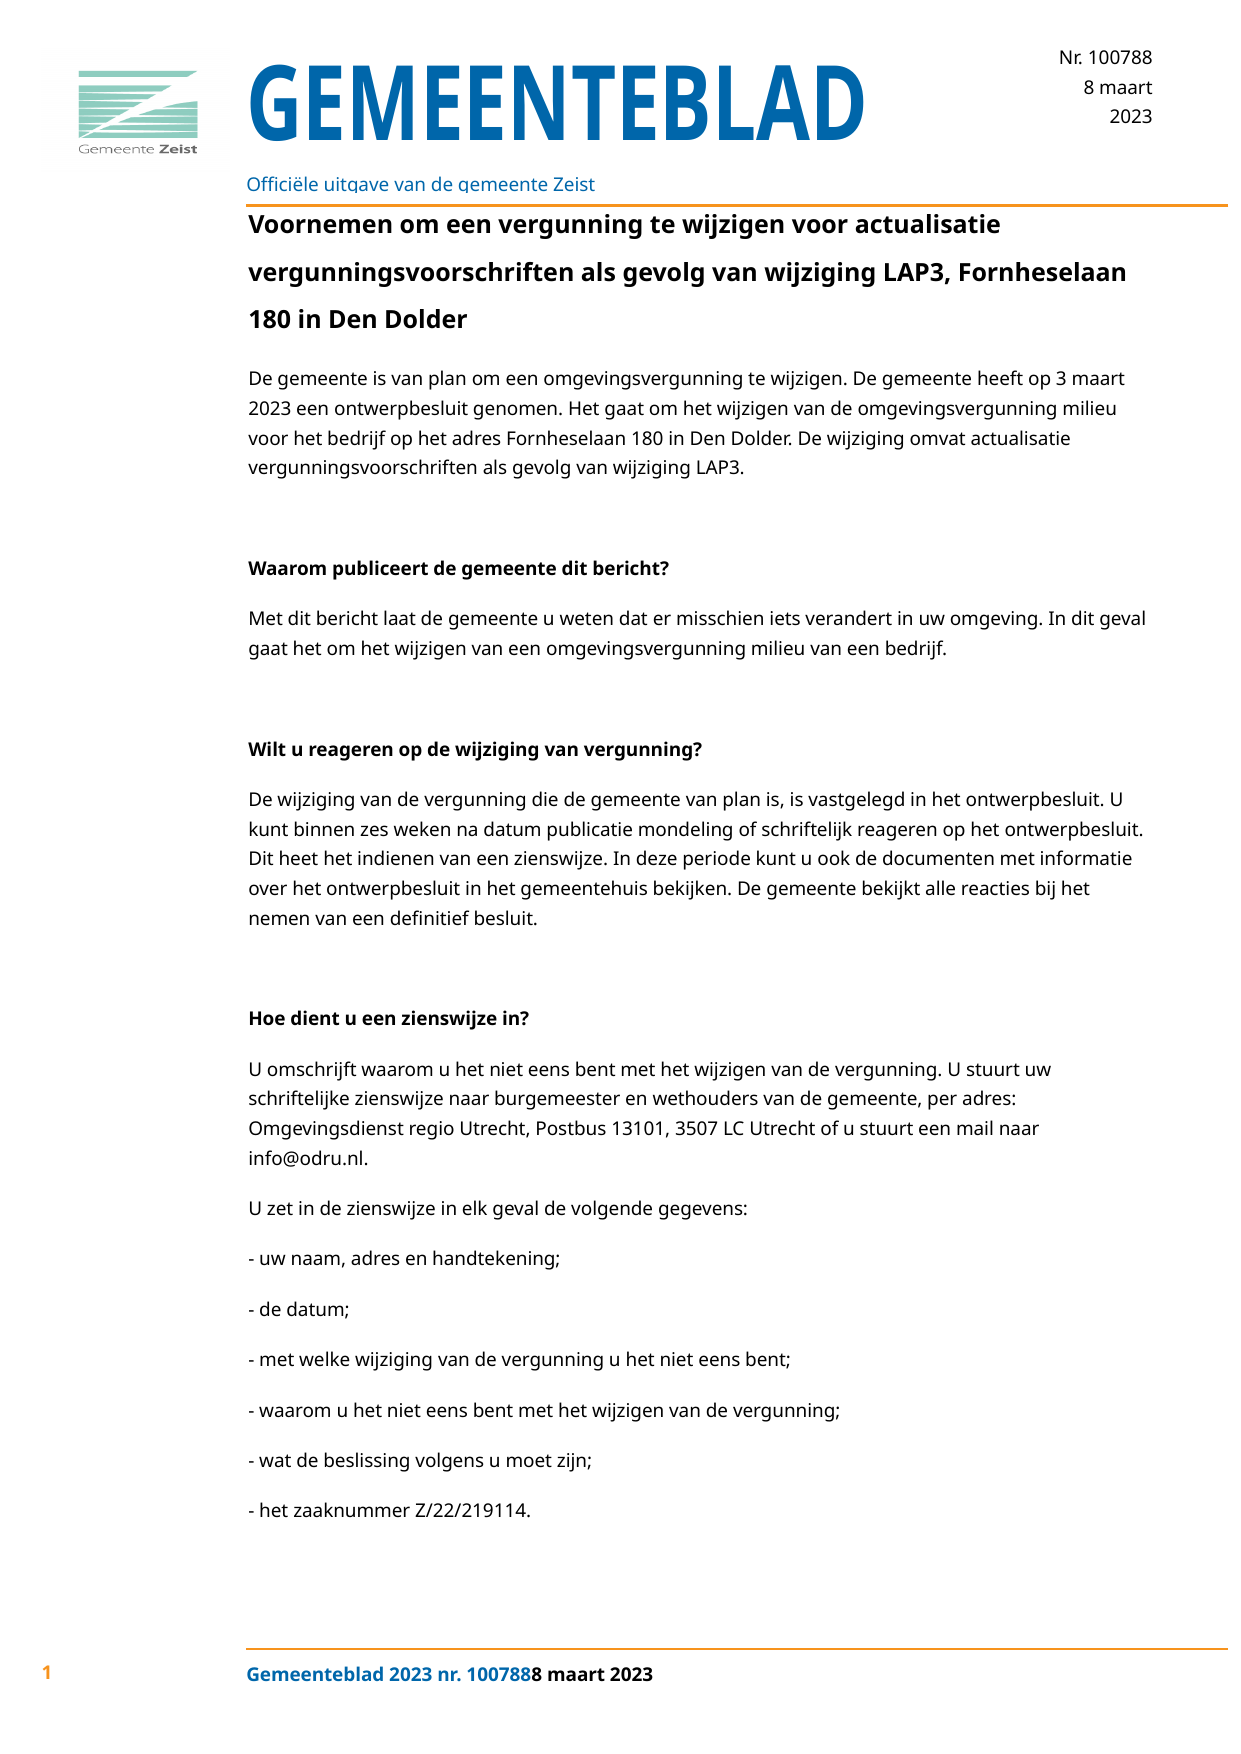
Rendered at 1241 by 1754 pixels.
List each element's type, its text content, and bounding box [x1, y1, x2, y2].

text - met welke wijziging van de vergunning u het niet eens bent; [248, 1346, 1152, 1372]
text - de datum; [248, 1296, 1152, 1322]
text Hoe dient u een zienswijze in? [248, 1006, 1152, 1031]
text De gemeente is van plan om een omgevingsvergunning te wijzigen. De gemeente heeft op 3 maart 2023 een ontwerpbesluit genomen. Het gaat om het wijzigen van de omgevingsvergunning milieu voor het bedrijf op het adres Fornheselaan 180 in Den Dolder. De wijziging omvat actualisatie vergunningsvoorschriften als gevolg van wijziging LAP3. [248, 366, 1152, 480]
text - waarom u het niet eens bent met het wijzigen van de vergunning; [248, 1397, 1152, 1422]
text De wijziging van de vergunning die de gemeente van plan is, is vastgelegd in het ontwerpbesluit. U kunt binnen zes weken na datum publicatie mondeling of schriftelijk reageren op het ontwerpbesluit. Dit heet het indienen van een zienswijze. In deze periode kunt u ook de documenten met informatie over het ontwerpbesluit in het gemeentehuis bekijken. De gemeente bekijkt alle reacties bij het nemen van een definitief besluit. [248, 786, 1152, 930]
picture [41, 47, 231, 172]
text Wilt u reageren op de wijziging van vergunning? [248, 736, 1152, 762]
text U omschrijft waarom u het niet eens bent met het wijzigen van de vergunning. U stuurt uw schriftelijke zienswijze naar burgemeester en wethouders van de gemeente, per adres: Omgevingsdienst regio Utrecht, Postbus 13101, 3507 LC Utrecht of u stuurt een mail naar info@odru.nl. [248, 1056, 1152, 1170]
text Met dit bericht laat de gemeente u weten dat er misschien iets verandert in uw omgeving. In dit geval gaat het om het wijzigen van een omgevingsvergunning milieu van een bedrijf. [248, 606, 1152, 661]
text - wat de beslissing volgens u moet zijn; [248, 1447, 1152, 1473]
text Voornemen om een vergunning te wijzigen voor actualisatie vergunningsvoorschriften als gevolg van wijziging LAP3, Fornheselaan 180 in Den Dolder [248, 207, 1152, 336]
text Waarom publiceert de gemeente dit bericht? [248, 555, 1152, 581]
text U zet in de zienswijze in elk geval de volgende gegevens: [248, 1195, 1152, 1221]
text - het zaaknummer Z/22/219114. [248, 1498, 1152, 1523]
text - uw naam, adres en handtekening; [248, 1246, 1152, 1271]
